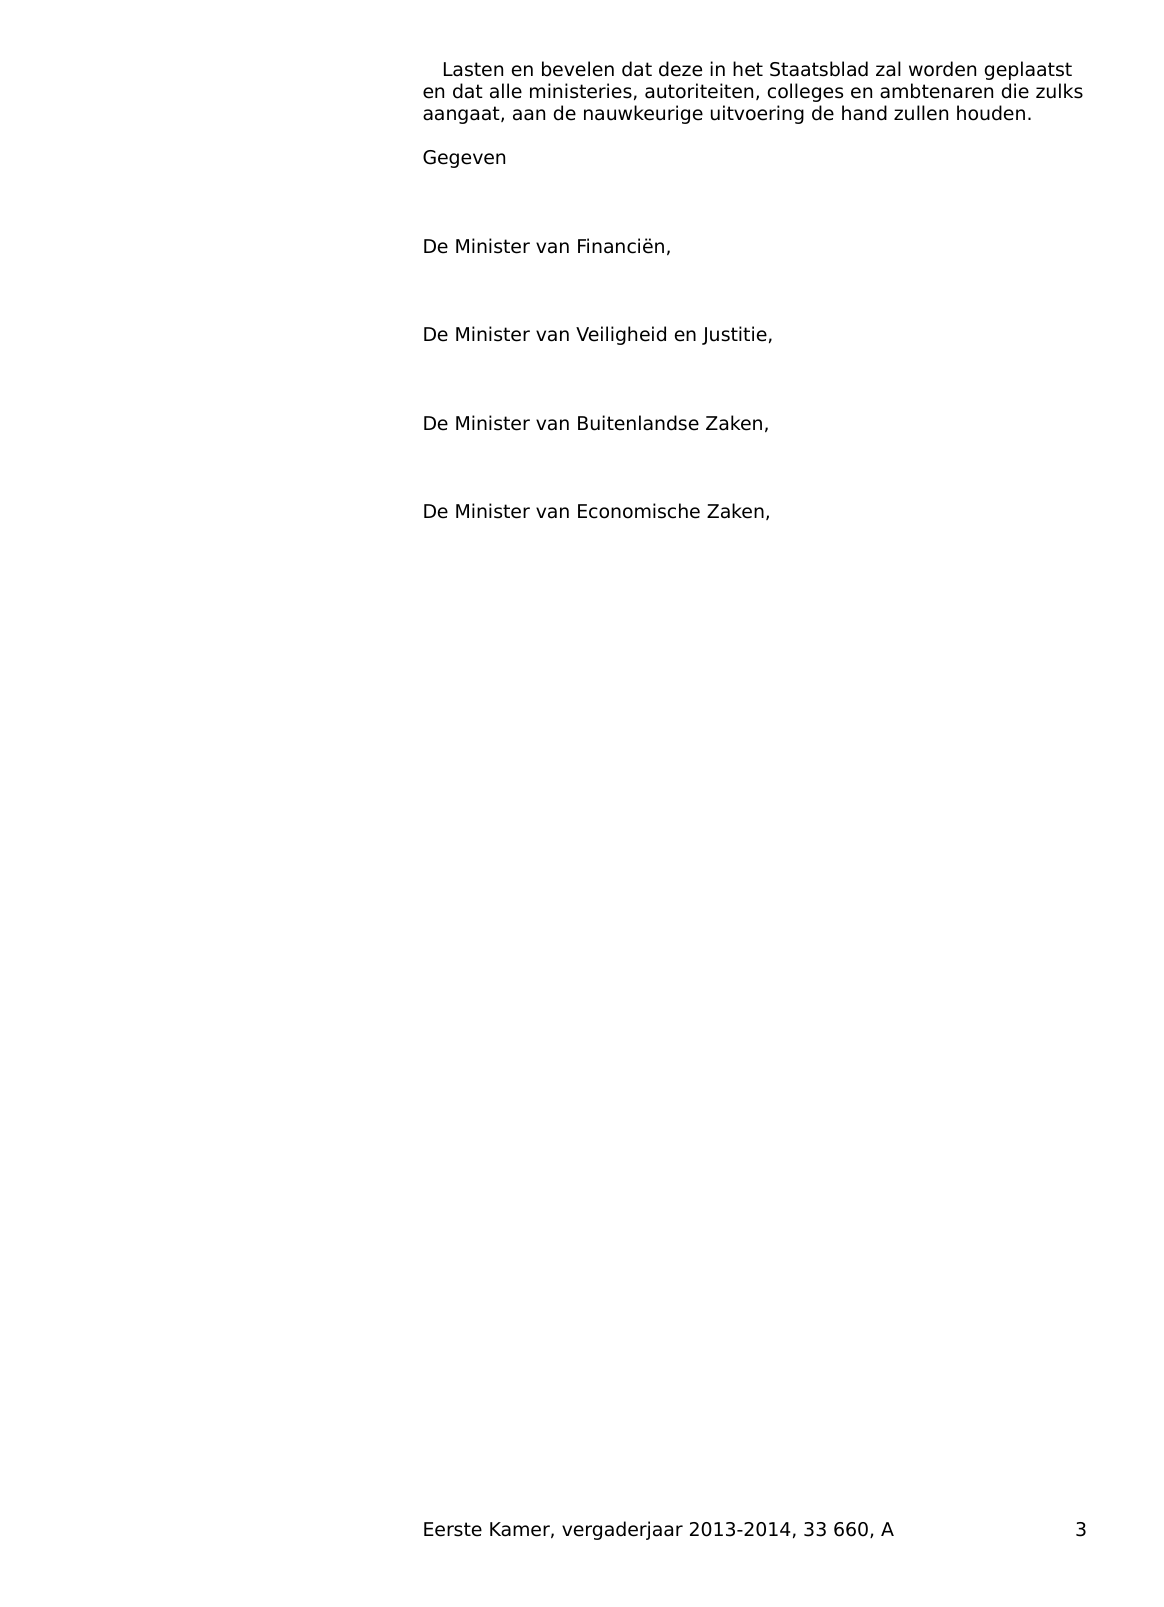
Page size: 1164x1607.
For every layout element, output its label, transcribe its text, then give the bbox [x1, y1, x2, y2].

text De Minister van Veiligheid en Justitie, [422, 324, 1087, 346]
text De Minister van Buitenlandse Zaken, [422, 413, 1087, 435]
text Lasten en bevelen dat deze in het Staatsblad zal worden geplaatst en dat alle ministeries, autoriteiten, colleges en ambtenaren die zulks aangaat, aan de nauwkeurige uitvoering de hand zullen houden. [422, 59, 1087, 125]
text Gegeven [422, 147, 1087, 169]
text De Minister van Economische Zaken, [422, 501, 1087, 523]
text De Minister van Financiën, [422, 236, 1087, 258]
